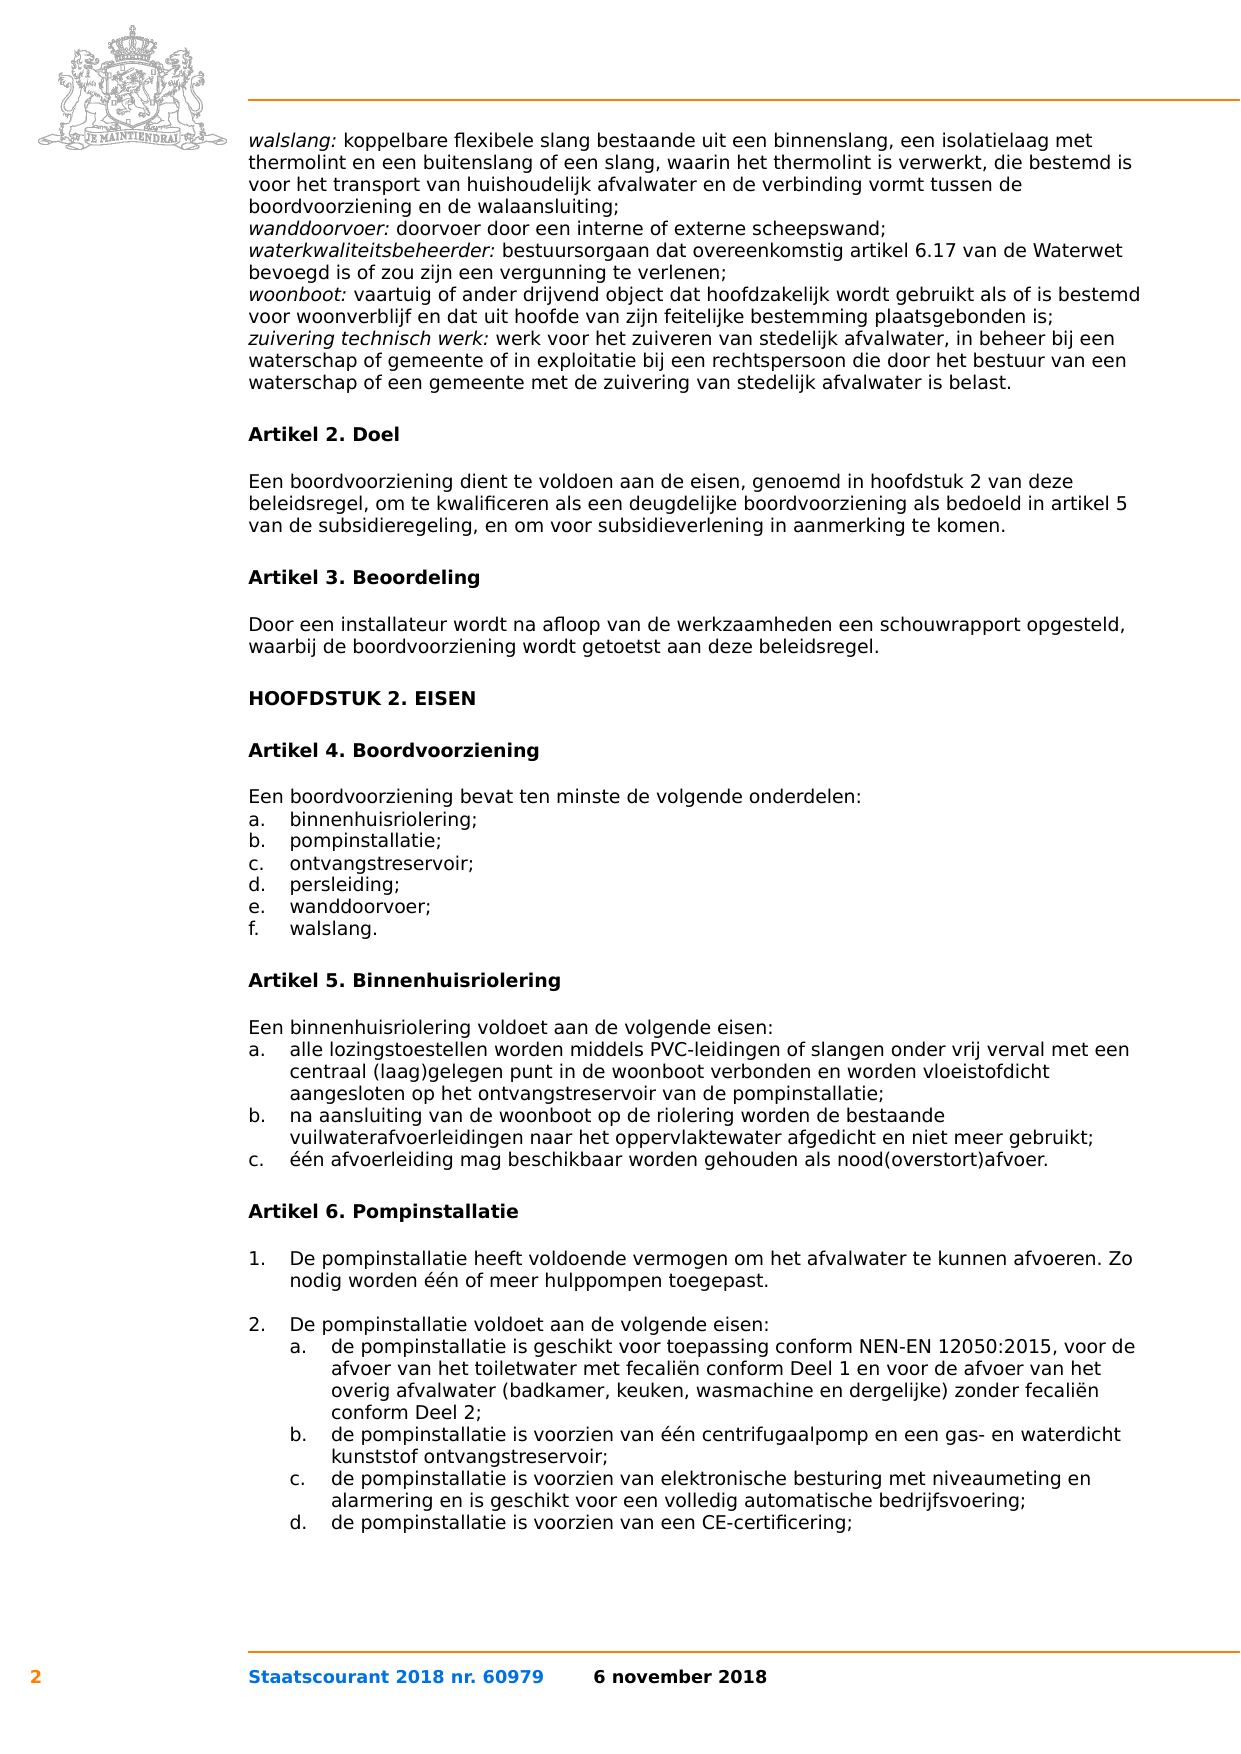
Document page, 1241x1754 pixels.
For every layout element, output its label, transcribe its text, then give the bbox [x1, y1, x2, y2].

subtitle Artikel 5. Binnenhuisriolering [248, 970, 1163, 992]
text b. de pompinstallatie is voorzien van één centrifugaalpomp en een gas- en waterdicht kunststof ontvangstreservoir; [289, 1424, 1163, 1468]
text wanddoorvoer: doorvoer door een interne of externe scheepswand; [248, 218, 1163, 240]
text Een binnenhuisriolering voldoet aan de volgende eisen: [248, 1017, 1163, 1039]
text e. wanddoorvoer; [248, 896, 1163, 918]
text Een boordvoorziening bevat ten minste de volgende onderdelen: [248, 786, 1163, 808]
subtitle Artikel 4. Boordvoorziening [248, 739, 1163, 761]
picture [38, 25, 227, 150]
text Een boordvoorziening dient te voldoen aan de eisen, genoemd in hoofdstuk 2 van deze beleidsregel, om te kwalificeren als een deugdelijke boordvoorziening als bedoeld in artikel 5 van de subsidieregeling, en om voor subsidieverlening in aanmerking te komen. [248, 471, 1163, 537]
text a. alle lozingstoestellen worden middels PVC-leidingen of slangen onder vrij verval met een centraal (laag)gelegen punt in de woonboot verbonden en worden vloeistofdicht aangesloten op het ontvangstreservoir van de pompinstallatie; [248, 1039, 1163, 1105]
subtitle HOOFDSTUK 2. EISEN [248, 687, 1163, 709]
text b. na aansluiting van de woonboot op de riolering worden de bestaande vuilwaterafvoerleidingen naar het oppervlaktewater afgedicht en niet meer gebruikt; [248, 1105, 1163, 1149]
text d. persleiding; [248, 874, 1163, 896]
text b. pompinstallatie; [248, 830, 1163, 852]
subtitle Artikel 2. Doel [248, 424, 1163, 446]
text a. de pompinstallatie is geschikt voor toepassing conform NEN-EN 12050:2015, voor de afvoer van het toiletwater met fecaliën conform Deel 1 en voor de afvoer van het overig afvalwater (badkamer, keuken, wasmachine en dergelijke) zonder fecaliën conform Deel 2; [289, 1336, 1163, 1424]
text walslang: koppelbare flexibele slang bestaande uit een binnenslang, een isolatielaag met thermolint en een buitenslang of een slang, waarin het thermolint is verwerkt, die bestemd is voor het transport van huishoudelijk afvalwater en de verbinding vormt tussen de boordvoorziening en de walaansluiting; [248, 130, 1163, 218]
text zuivering technisch werk: werk voor het zuiveren van stedelijk afvalwater, in beheer bij een waterschap of gemeente of in exploitatie bij een rechtspersoon die door het bestuur van een waterschap of een gemeente met de zuivering van stedelijk afvalwater is belast. [248, 328, 1163, 394]
text c. ontvangstreservoir; [248, 852, 1163, 874]
text waterkwaliteitsbeheerder: bestuursorgaan dat overeenkomstig artikel 6.17 van de Waterwet bevoegd is of zou zijn een vergunning te verlenen; [248, 240, 1163, 284]
text 1. De pompinstallatie heeft voldoende vermogen om het afvalwater te kunnen afvoeren. Zo nodig worden één of meer hulppompen toegepast. [248, 1248, 1163, 1292]
text f. walslang. [248, 918, 1163, 940]
subtitle Artikel 3. Beoordeling [248, 567, 1163, 588]
text d. de pompinstallatie is voorzien van een CE-certificering; [289, 1512, 1163, 1534]
subtitle Artikel 6. Pompinstallatie [248, 1201, 1163, 1223]
text Door een installateur wordt na afloop van de werkzaamheden een schouwrapport opgesteld, waarbij de boordvoorziening wordt getoetst aan deze beleidsregel. [248, 613, 1163, 657]
text 2. De pompinstallatie voldoet aan de volgende eisen: [248, 1314, 1163, 1336]
text c. één afvoerleiding mag beschikbaar worden gehouden als nood(overstort)afvoer. [248, 1149, 1163, 1171]
text a. binnenhuisriolering; [248, 808, 1163, 830]
text woonboot: vaartuig of ander drijvend object dat hoofdzakelijk wordt gebruikt als of is bestemd voor woonverblijf en dat uit hoofde van zijn feitelijke bestemming plaatsgebonden is; [248, 284, 1163, 328]
text c. de pompinstallatie is voorzien van elektronische besturing met niveaumeting en alarmering en is geschikt voor een volledig automatische bedrijfsvoering; [289, 1468, 1163, 1512]
